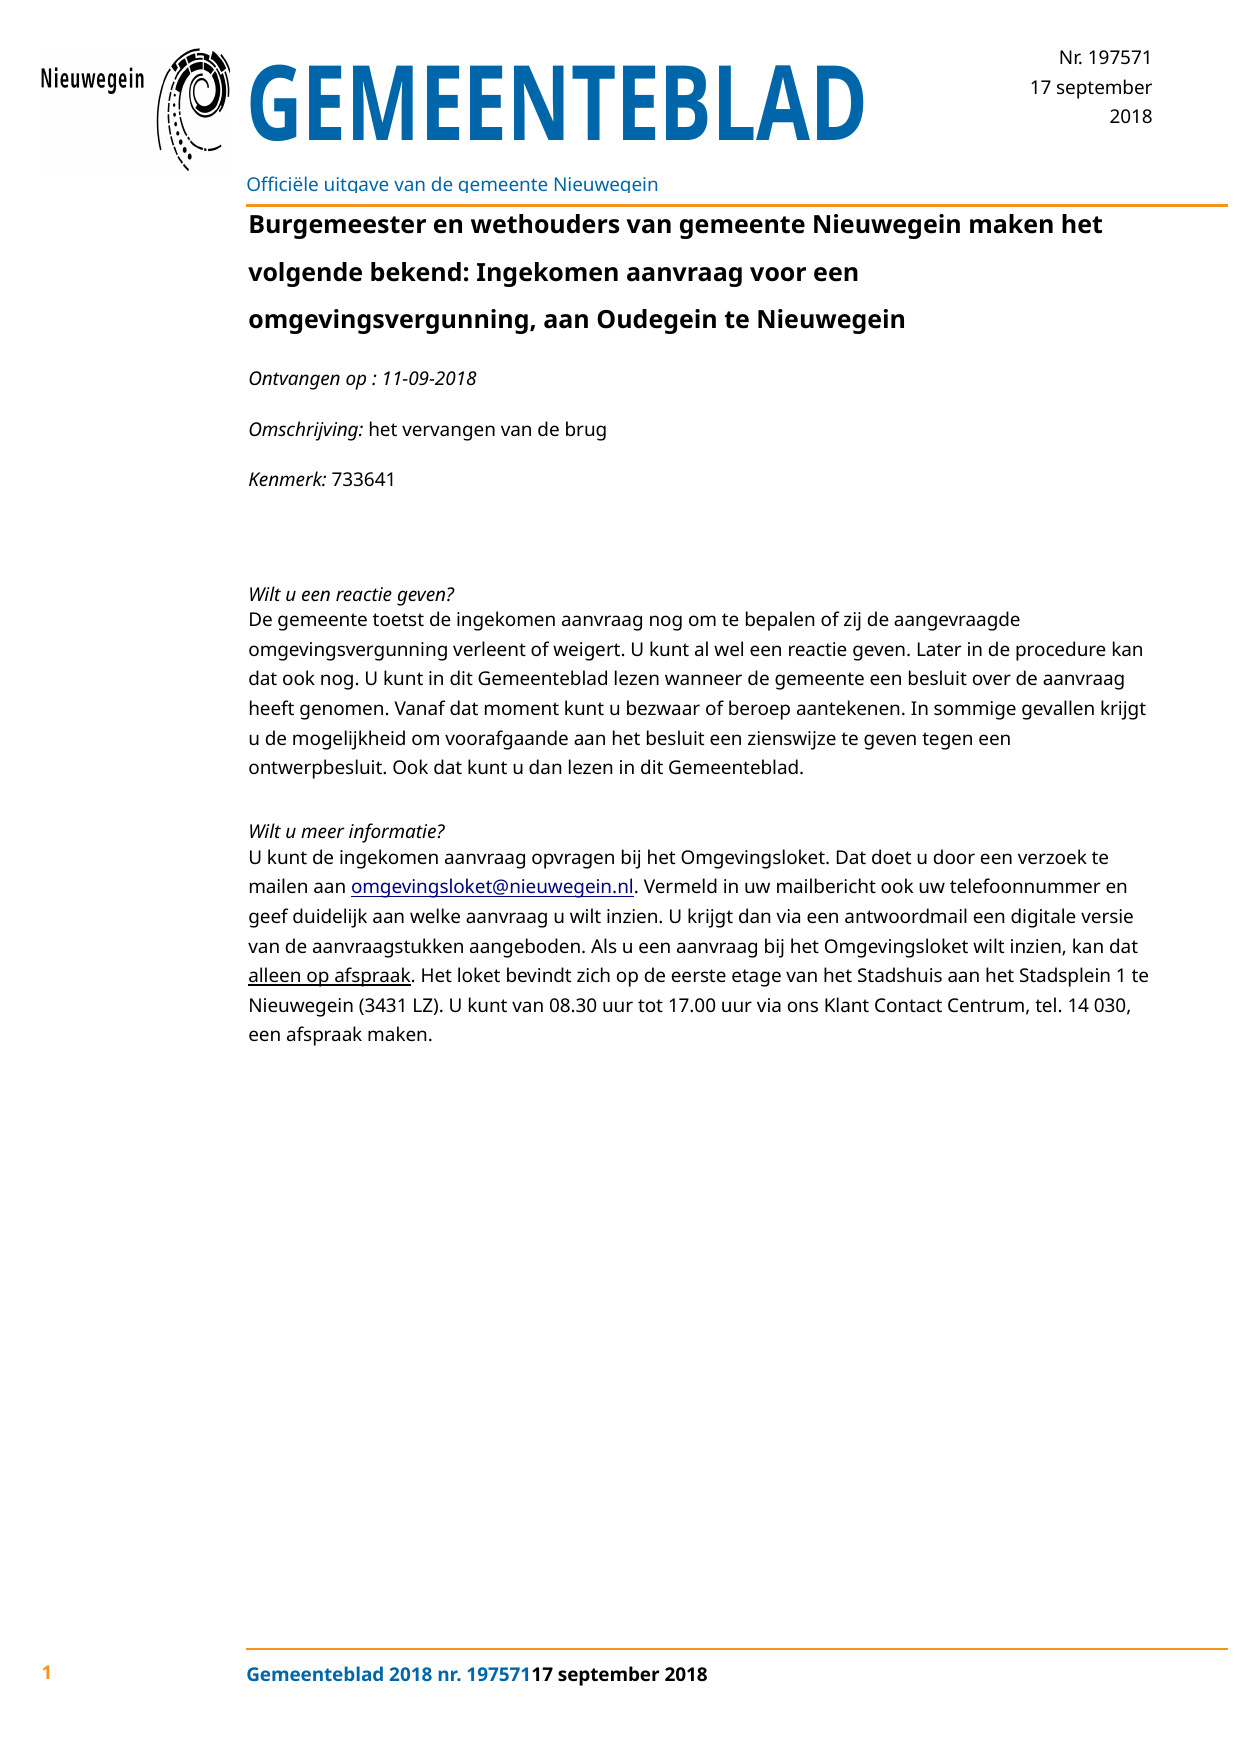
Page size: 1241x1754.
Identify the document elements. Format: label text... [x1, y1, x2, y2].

text U kunt de ingekomen aanvraag opvragen bij het Omgevingsloket. Dat doet u door een verzoek te mailen aan omgevingsloket@nieuwegein.nl. Vermeld in uw mailbericht ook uw telefoonnummer en geef duidelijk aan welke aanvraag u wilt inzien. U krijgt dan via een antwoordmail een digitale versie van de aanvraagstukken aangeboden. Als u een aanvraag bij het Omgevingsloket wilt inzien, kan dat alleen op afspraak. Het loket bevindt zich op de eerste etage van het Stadshuis aan het Stadsplein 1 te Nieuwegein (3431 LZ). U kunt van 08.30 uur tot 17.00 uur via ons Klant Contact Centrum, tel. 14 030, een afspraak maken. [248, 844, 1152, 1047]
text Wilt u meer informatie? [248, 818, 1152, 844]
text Kenmerk: 733641 [248, 466, 1152, 492]
text Burgemeester en wethouders van gemeente Nieuwegein maken het volgende bekend: Ingekomen aanvraag voor een omgevingsvergunning, aan Oudegein te Nieuwegein [248, 207, 1152, 336]
picture [41, 47, 231, 172]
text Wilt u een reactie geven? [248, 581, 1152, 606]
text Ontvangen op : 11-09-2018 [248, 366, 1152, 391]
text Omschrijving: het vervangen van de brug [248, 416, 1152, 442]
text De gemeente toetst de ingekomen aanvraag nog om te bepalen of zij de aangevraagde omgevingsvergunning verleent of weigert. U kunt al wel een reactie geven. Later in de procedure kan dat ook nog. U kunt in dit Gemeenteblad lezen wanneer de gemeente een besluit over de aanvraag heeft genomen. Vanaf dat moment kunt u bezwaar of beroep aantekenen. In sommige gevallen krijgt u de mogelijkheid om voorafgaande aan het besluit een zienswijze te geven tegen een ontwerpbesluit. Ook dat kunt u dan lezen in dit Gemeenteblad. [248, 606, 1152, 780]
